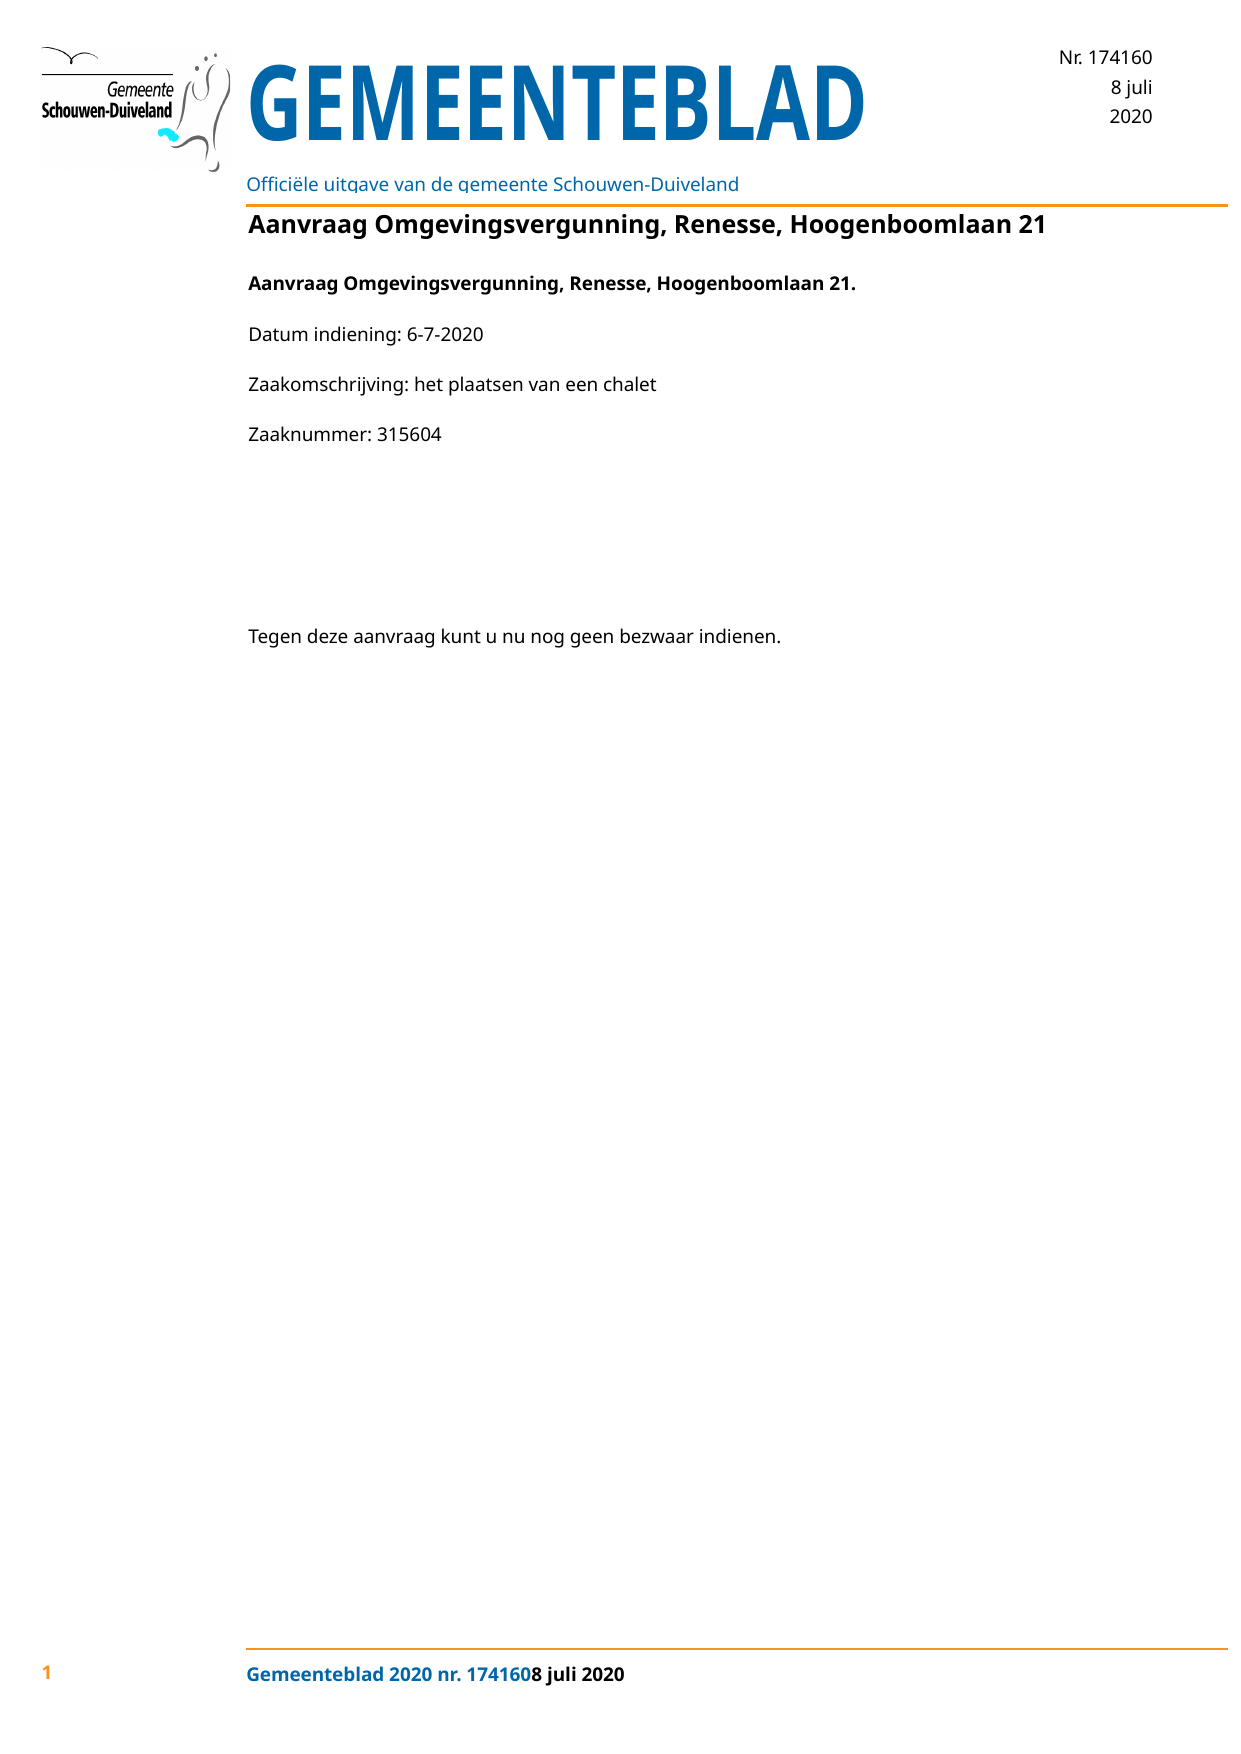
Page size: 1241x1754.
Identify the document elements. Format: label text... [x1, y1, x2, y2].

text Zaakomschrijving: het plaatsen van een chalet [248, 371, 1152, 397]
text Tegen deze aanvraag kunt u nu nog geen bezwaar indienen. [248, 623, 1152, 649]
text Aanvraag Omgevingsvergunning, Renesse, Hoogenboomlaan 21 [248, 207, 1152, 241]
text Aanvraag Omgevingsvergunning, Renesse, Hoogenboomlaan 21. [248, 270, 1152, 296]
text Zaaknummer: 315604 [248, 422, 1152, 447]
picture [41, 47, 231, 172]
text Datum indiening: 6-7-2020 [248, 321, 1152, 346]
